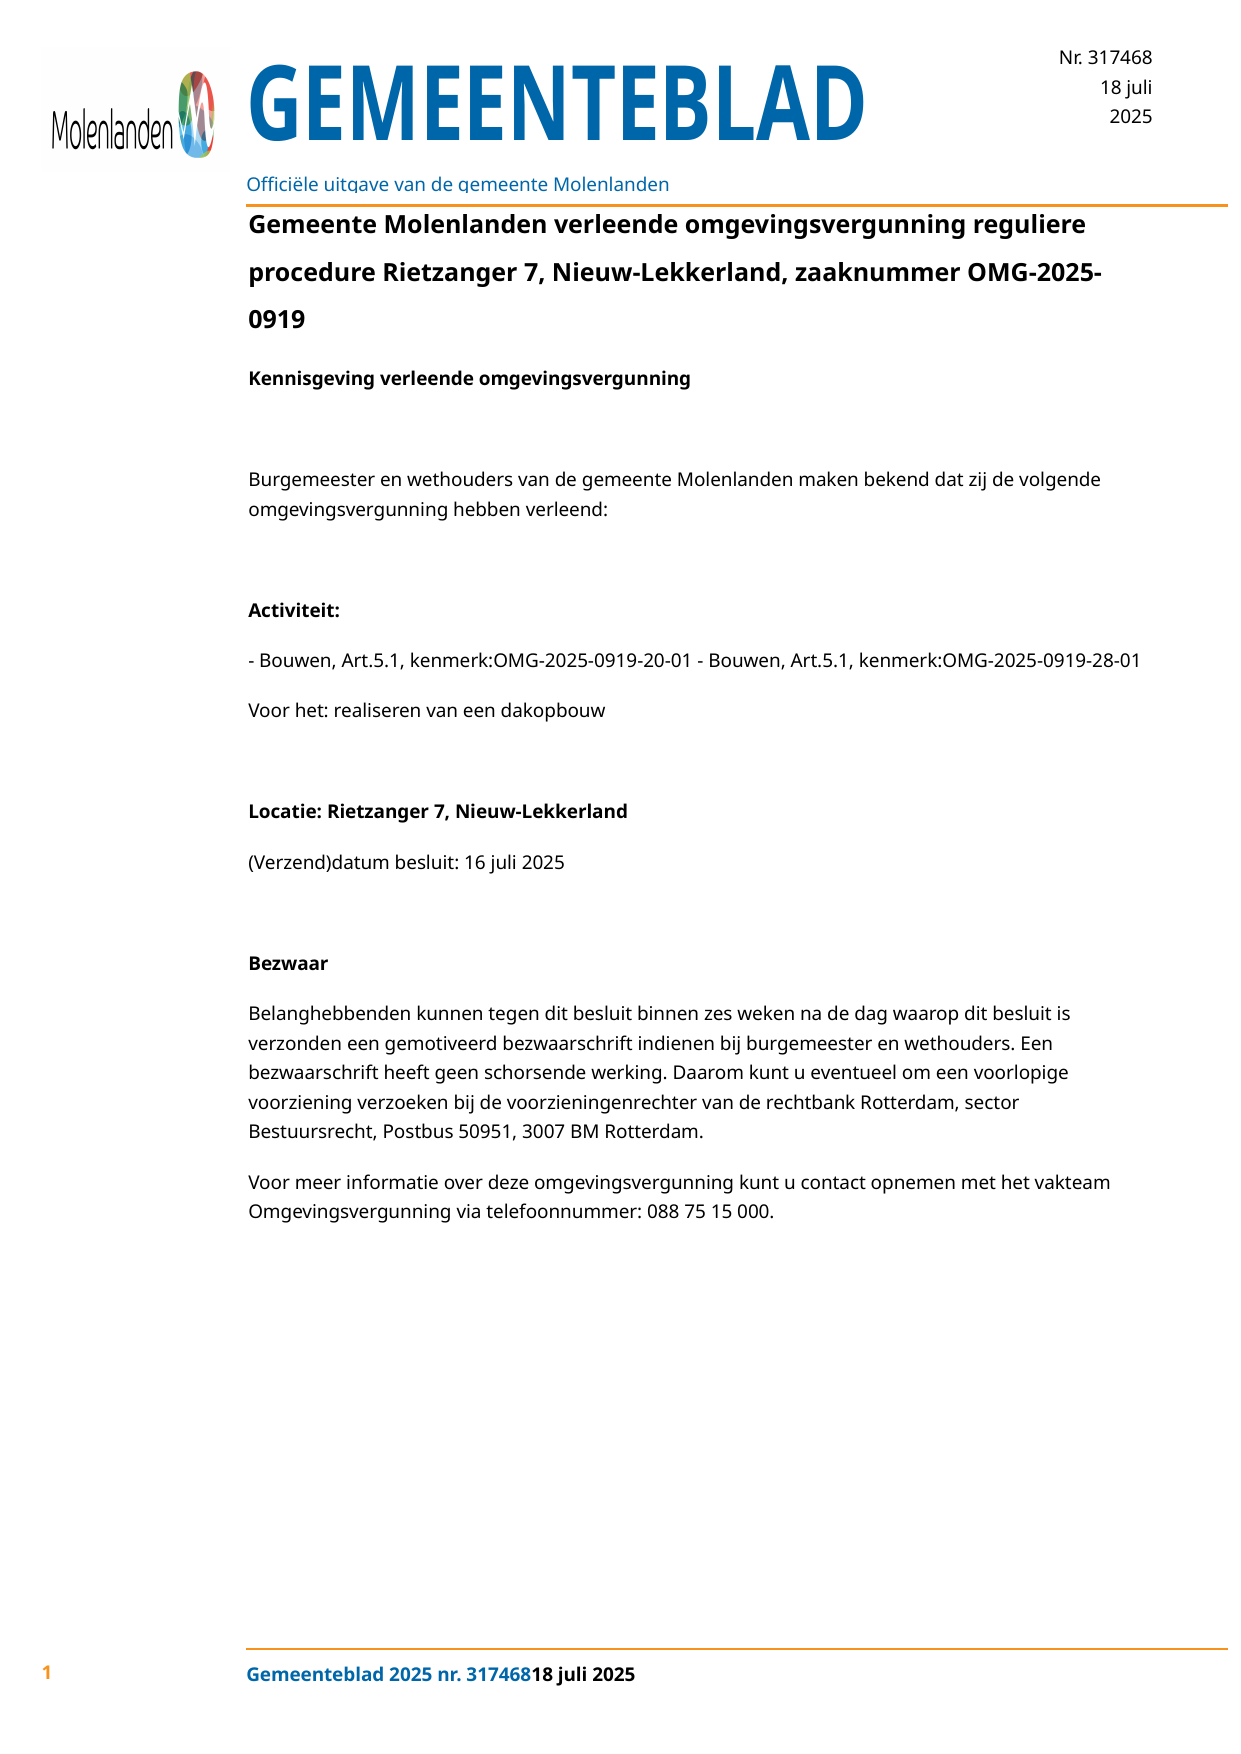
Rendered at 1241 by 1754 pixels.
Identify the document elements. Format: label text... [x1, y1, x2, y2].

text Voor het: realiseren van een dakopbouw [248, 698, 1152, 723]
text Bezwaar [248, 950, 1152, 975]
text (Verzend)datum besluit: 16 juli 2025 [248, 849, 1152, 874]
picture [41, 47, 231, 172]
text Belanghebbenden kunnen tegen dit besluit binnen zes weken na de dag waarop dit besluit is verzonden een gemotiveerd bezwaarschrift indienen bij burgemeester en wethouders. Een bezwaarschrift heeft geen schorsende werking. Daarom kunt u eventueel om een voorlopige voorziening verzoeken bij de voorzieningenrechter van de rechtbank Rotterdam, sector Bestuursrecht, Postbus 50951, 3007 BM Rotterdam. [248, 1000, 1152, 1144]
text Kennisgeving verleende omgevingsvergunning [248, 366, 1152, 391]
text - Bouwen, Art.5.1, kenmerk:OMG-2025-0919-20-01 - Bouwen, Art.5.1, kenmerk:OMG-2025-0919-28-01 [248, 647, 1152, 673]
text Voor meer informatie over deze omgevingsvergunning kunt u contact opnemen met het vakteam Omgevingsvergunning via telefoonnummer: 088 75 15 000. [248, 1169, 1152, 1224]
text Gemeente Molenlanden verleende omgevingsvergunning reguliere procedure Rietzanger 7, Nieuw-Lekkerland, zaaknummer OMG-2025-0919 [248, 207, 1152, 336]
text Locatie: Rietzanger 7, Nieuw-Lekkerland [248, 798, 1152, 824]
text Activiteit: [248, 597, 1152, 622]
text Burgemeester en wethouders van de gemeente Molenlanden maken bekend dat zij de volgende omgevingsvergunning hebben verleend: [248, 466, 1152, 522]
